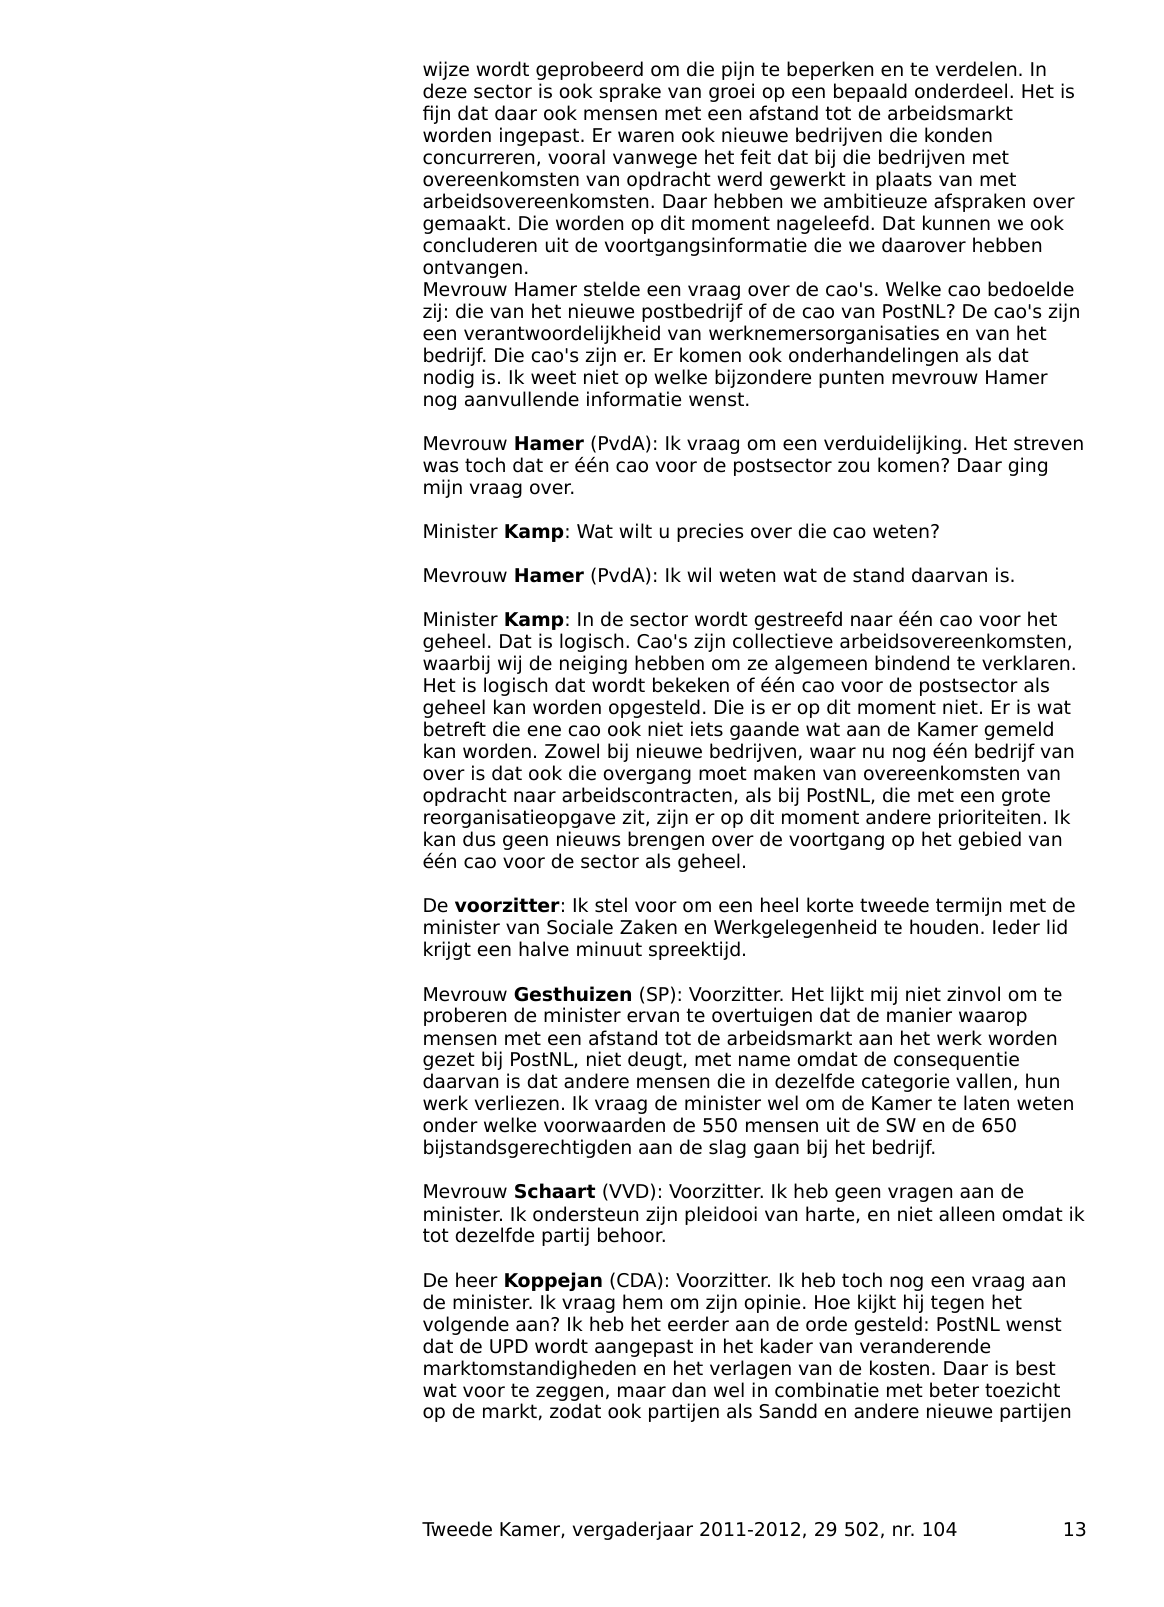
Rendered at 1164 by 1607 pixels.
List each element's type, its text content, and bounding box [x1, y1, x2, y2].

text Mevrouw Schaart (VVD): Voorzitter. Ik heb geen vragen aan de minister. Ik ondersteun zijn pleidooi van harte, en niet alleen omdat ik tot dezelfde partij behoor. [422, 1181, 1087, 1247]
text De heer Koppejan (CDA): Voorzitter. Ik heb toch nog een vraag aan de minister. Ik vraag hem om zijn opinie. Hoe kijkt hij tegen het volgende aan? Ik heb het eerder aan de orde gesteld: PostNL wenst dat de UPD wordt aangepast in het kader van veranderende marktomstandigheden en het verlagen van de kosten. Daar is best wat voor te zeggen, maar dan wel in combinatie met beter toezicht op de markt, zodat ook partijen als Sandd en andere nieuwe partijen [422, 1269, 1087, 1423]
text Minister Kamp: Wat wilt u precies over die cao weten? [422, 521, 1087, 543]
text Mevrouw Gesthuizen (SP): Voorzitter. Het lijkt mij niet zinvol om te proberen de minister ervan te overtuigen dat de manier waarop mensen met een afstand tot de arbeidsmarkt aan het werk worden gezet bij PostNL, niet deugt, met name omdat de consequentie daarvan is dat andere mensen die in dezelfde categorie vallen, hun werk verliezen. Ik vraag de minister wel om de Kamer te laten weten onder welke voorwaarden de 550 mensen uit de SW en de 650 bijstandsgerechtigden aan de slag gaan bij het bedrijf. [422, 983, 1087, 1159]
text Mevrouw Hamer stelde een vraag over de cao's. Welke cao bedoelde zij: die van het nieuwe postbedrijf of de cao van PostNL? De cao's zijn een verantwoordelijkheid van werknemersorganisaties en van het bedrijf. Die cao's zijn er. Er komen ook onderhandelingen als dat nodig is. Ik weet niet op welke bijzondere punten mevrouw Hamer nog aanvullende informatie wenst. [422, 279, 1087, 411]
text wijze wordt geprobeerd om die pijn te beperken en te verdelen. In deze sector is ook sprake van groei op een bepaald onderdeel. Het is fijn dat daar ook mensen met een afstand tot de arbeidsmarkt worden ingepast. Er waren ook nieuwe bedrijven die konden concurreren, vooral vanwege het feit dat bij die bedrijven met overeenkomsten van opdracht werd gewerkt in plaats van met arbeidsovereenkomsten. Daar hebben we ambitieuze afspraken over gemaakt. Die worden op dit moment nageleefd. Dat kunnen we ook concluderen uit de voortgangsinformatie die we daarover hebben ontvangen. [422, 59, 1087, 279]
text Minister Kamp: In de sector wordt gestreefd naar één cao voor het geheel. Dat is logisch. Cao's zijn collectieve arbeidsovereenkomsten, waarbij wij de neiging hebben om ze algemeen bindend te verklaren. Het is logisch dat wordt bekeken of één cao voor de postsector als geheel kan worden opgesteld. Die is er op dit moment niet. Er is wat betreft die ene cao ook niet iets gaande wat aan de Kamer gemeld kan worden. Zowel bij nieuwe bedrijven, waar nu nog één bedrijf van over is dat ook die overgang moet maken van overeenkomsten van opdracht naar arbeidscontracten, als bij PostNL, die met een grote reorganisatieopgave zit, zijn er op dit moment andere prioriteiten. Ik kan dus geen nieuws brengen over de voortgang op het gebied van één cao voor de sector als geheel. [422, 609, 1087, 873]
text Mevrouw Hamer (PvdA): Ik wil weten wat de stand daarvan is. [422, 565, 1087, 587]
text Mevrouw Hamer (PvdA): Ik vraag om een verduidelijking. Het streven was toch dat er één cao voor de postsector zou komen? Daar ging mijn vraag over. [422, 433, 1087, 499]
text De voorzitter: Ik stel voor om een heel korte tweede termijn met de minister van Sociale Zaken en Werkgelegenheid te houden. Ieder lid krijgt een halve minuut spreektijd. [422, 895, 1087, 961]
